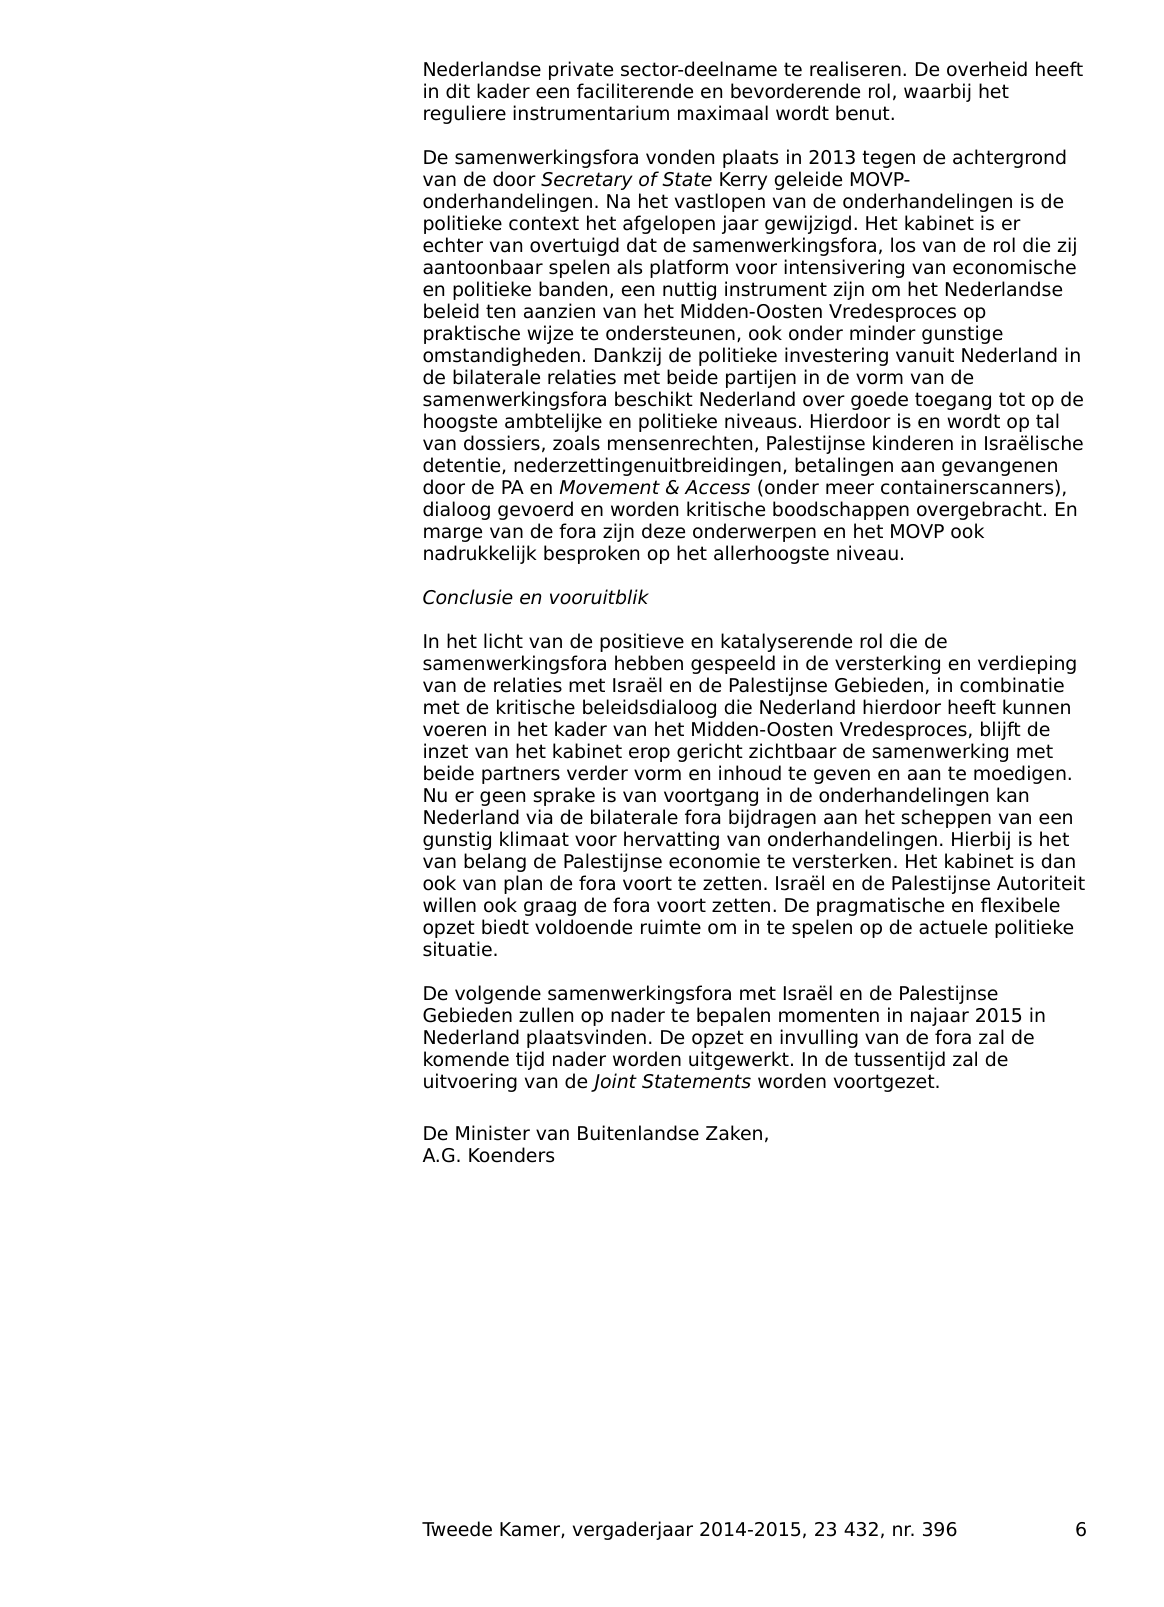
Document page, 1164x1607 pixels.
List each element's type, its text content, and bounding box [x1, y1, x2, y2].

text In het licht van de positieve en katalyserende rol die de samenwerkingsfora hebben gespeeld in de versterking en verdieping van de relaties met Israël en de Palestijnse Gebieden, in combinatie met de kritische beleidsdialoog die Nederland hierdoor heeft kunnen voeren in het kader van het Midden-Oosten Vredesproces, blijft de inzet van het kabinet erop gericht zichtbaar de samenwerking met beide partners verder vorm en inhoud te geven en aan te moedigen. Nu er geen sprake is van voortgang in de onderhandelingen kan Nederland via de bilaterale fora bijdragen aan het scheppen van een gunstig klimaat voor hervatting van onderhandelingen. Hierbij is het van belang de Palestijnse economie te versterken. Het kabinet is dan ook van plan de fora voort te zetten. Israël en de Palestijnse Autoriteit willen ook graag de fora voort zetten. De pragmatische en flexibele opzet biedt voldoende ruimte om in te spelen op de actuele politieke situatie. [422, 631, 1087, 961]
text De samenwerkingsfora vonden plaats in 2013 tegen de achtergrond van de door Secretary of State Kerry geleide MOVP-onderhandelingen. Na het vastlopen van de onderhandelingen is de politieke context het afgelopen jaar gewijzigd. Het kabinet is er echter van overtuigd dat de samenwerkingsfora, los van de rol die zij aantoonbaar spelen als platform voor intensivering van economische en politieke banden, een nuttig instrument zijn om het Nederlandse beleid ten aanzien van het Midden-Oosten Vredesproces op praktische wijze te ondersteunen, ook onder minder gunstige omstandigheden. Dankzij de politieke investering vanuit Nederland in de bilaterale relaties met beide partijen in de vorm van de samenwerkingsfora beschikt Nederland over goede toegang tot op de hoogste ambtelijke en politieke niveaus. Hierdoor is en wordt op tal van dossiers, zoals mensenrechten, Palestijnse kinderen in Israëlische detentie, nederzettingenuitbreidingen, betalingen aan gevangenen door de PA en Movement & Access (onder meer containerscanners), dialoog gevoerd en worden kritische boodschappen overgebracht. En marge van de fora zijn deze onderwerpen en het MOVP ook nadrukkelijk besproken op het allerhoogste niveau. [422, 147, 1087, 565]
text Nederlandse private sector-deelname te realiseren. De overheid heeft in dit kader een faciliterende en bevorderende rol, waarbij het reguliere instrumentarium maximaal wordt benut. [422, 59, 1087, 125]
text De volgende samenwerkingsfora met Israël en de Palestijnse Gebieden zullen op nader te bepalen momenten in najaar 2015 in Nederland plaatsvinden. De opzet en invulling van de fora zal de komende tijd nader worden uitgewerkt. In de tussentijd zal de uitvoering van de Joint Statements worden voortgezet. [422, 983, 1087, 1093]
text De Minister van Buitenlandse Zaken, A.G. Koenders [422, 1123, 1087, 1167]
subtitle Conclusie en vooruitblik [422, 587, 1087, 609]
